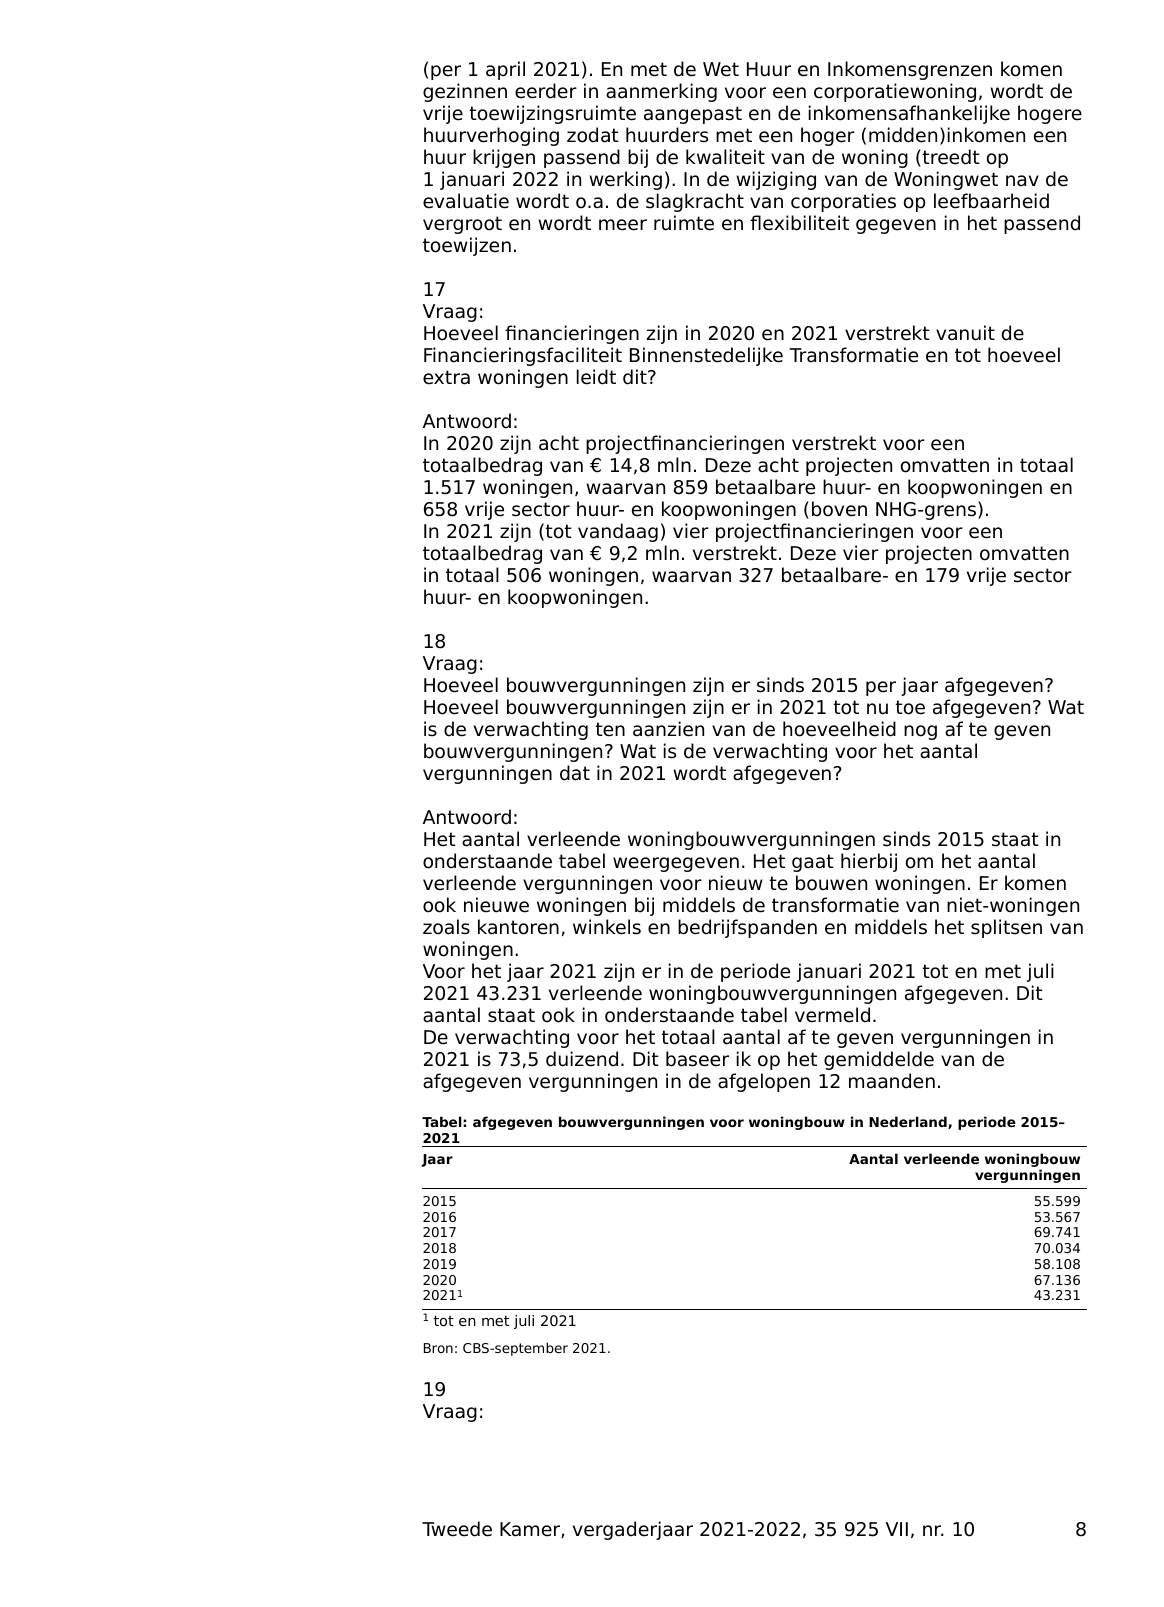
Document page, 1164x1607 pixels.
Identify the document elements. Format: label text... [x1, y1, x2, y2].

text De verwachting voor het totaal aantal af te geven vergunningen in 2021 is 73,5 duizend. Dit baseer ik op het gemiddelde van de afgegeven vergunningen in de afgelopen 12 maanden. [422, 1027, 1087, 1093]
table_cell 2016 [422, 1210, 555, 1225]
table_cell 55.599 [555, 1189, 1087, 1209]
text Vraag: [422, 301, 1087, 323]
text Antwoord: [422, 807, 1087, 829]
table_cell 58.108 [555, 1257, 1087, 1272]
text 17 [422, 279, 1087, 301]
text Het aantal verleende woningbouwvergunningen sinds 2015 staat in onderstaande tabel weergegeven. Het gaat hierbij om het aantal verleende vergunningen voor nieuw te bouwen woningen. Er komen ook nieuwe woningen bij middels de transformatie van niet-woningen zoals kantoren, winkels en bedrijfspanden en middels het splitsen van woningen. [422, 829, 1087, 961]
text Antwoord: [422, 411, 1087, 433]
text Vraag: [422, 1401, 1087, 1423]
table_cell 1 tot en met juli 2021 Bron: CBS-september 2021. [422, 1310, 1087, 1357]
text Hoeveel bouwvergunningen zijn er sinds 2015 per jaar afgegeven? Hoeveel bouwvergunningen zijn er in 2021 tot nu toe afgegeven? Wat is de verwachting ten aanzien van de hoeveelheid nog af te geven bouwvergunningen? Wat is de verwachting voor het aantal vergunningen dat in 2021 wordt afgegeven? [422, 675, 1087, 785]
table_cell 2019 [422, 1257, 555, 1272]
table_cell 67.136 [555, 1273, 1087, 1288]
table_cell 2017 [422, 1225, 555, 1241]
table_cell 70.034 [555, 1241, 1087, 1257]
table_cell 2015 [422, 1189, 555, 1209]
text Vraag: [422, 653, 1087, 675]
text Voor het jaar 2021 zijn er in de periode januari 2021 tot en met juli 2021 43.231 verleende woningbouwvergunningen afgegeven. Dit aantal staat ook in onderstaande tabel vermeld. [422, 961, 1087, 1027]
text In 2020 zijn acht projectfinancieringen verstrekt voor een totaalbedrag van € 14,8 mln. Deze acht projecten omvatten in totaal 1.517 woningen, waarvan 859 betaalbare huur- en koopwoningen en 658 vrije sector huur- en koopwoningen (boven NHG-grens). [422, 433, 1087, 521]
table_cell Aantal verleende woningbouw vergunningen [555, 1147, 1087, 1188]
text Hoeveel financieringen zijn in 2020 en 2021 verstrekt vanuit de Financieringsfaciliteit Binnenstedelijke Transformatie en tot hoeveel extra woningen leidt dit? [422, 323, 1087, 389]
table_cell 53.567 [555, 1210, 1087, 1225]
table_header Tabel: afgegeven bouwvergunningen voor woningbouw in Nederland, periode 2015–2021 [422, 1115, 1087, 1146]
table_cell Jaar [422, 1147, 555, 1188]
table_cell 69.741 [555, 1225, 1087, 1241]
text 19 [422, 1379, 1087, 1401]
text 18 [422, 631, 1087, 653]
table_cell 20211 [422, 1288, 555, 1309]
table_cell 2020 [422, 1273, 555, 1288]
table_cell 2018 [422, 1241, 555, 1257]
table_cell 43.231 [555, 1288, 1087, 1309]
text In 2021 zijn (tot vandaag) vier projectfinancieringen voor een totaalbedrag van € 9,2 mln. verstrekt. Deze vier projecten omvatten in totaal 506 woningen, waarvan 327 betaalbare- en 179 vrije sector huur- en koopwoningen. [422, 521, 1087, 609]
text (per 1 april 2021). En met de Wet Huur en Inkomensgrenzen komen gezinnen eerder in aanmerking voor een corporatiewoning, wordt de vrije toewijzingsruimte aangepast en de inkomensafhankelijke hogere huurverhoging zodat huurders met een hoger (midden)inkomen een huur krijgen passend bij de kwaliteit van de woning (treedt op 1 januari 2022 in werking). In de wijziging van de Woningwet nav de evaluatie wordt o.a. de slagkracht van corporaties op leefbaarheid vergroot en wordt meer ruimte en flexibiliteit gegeven in het passend toewijzen. [422, 59, 1087, 257]
